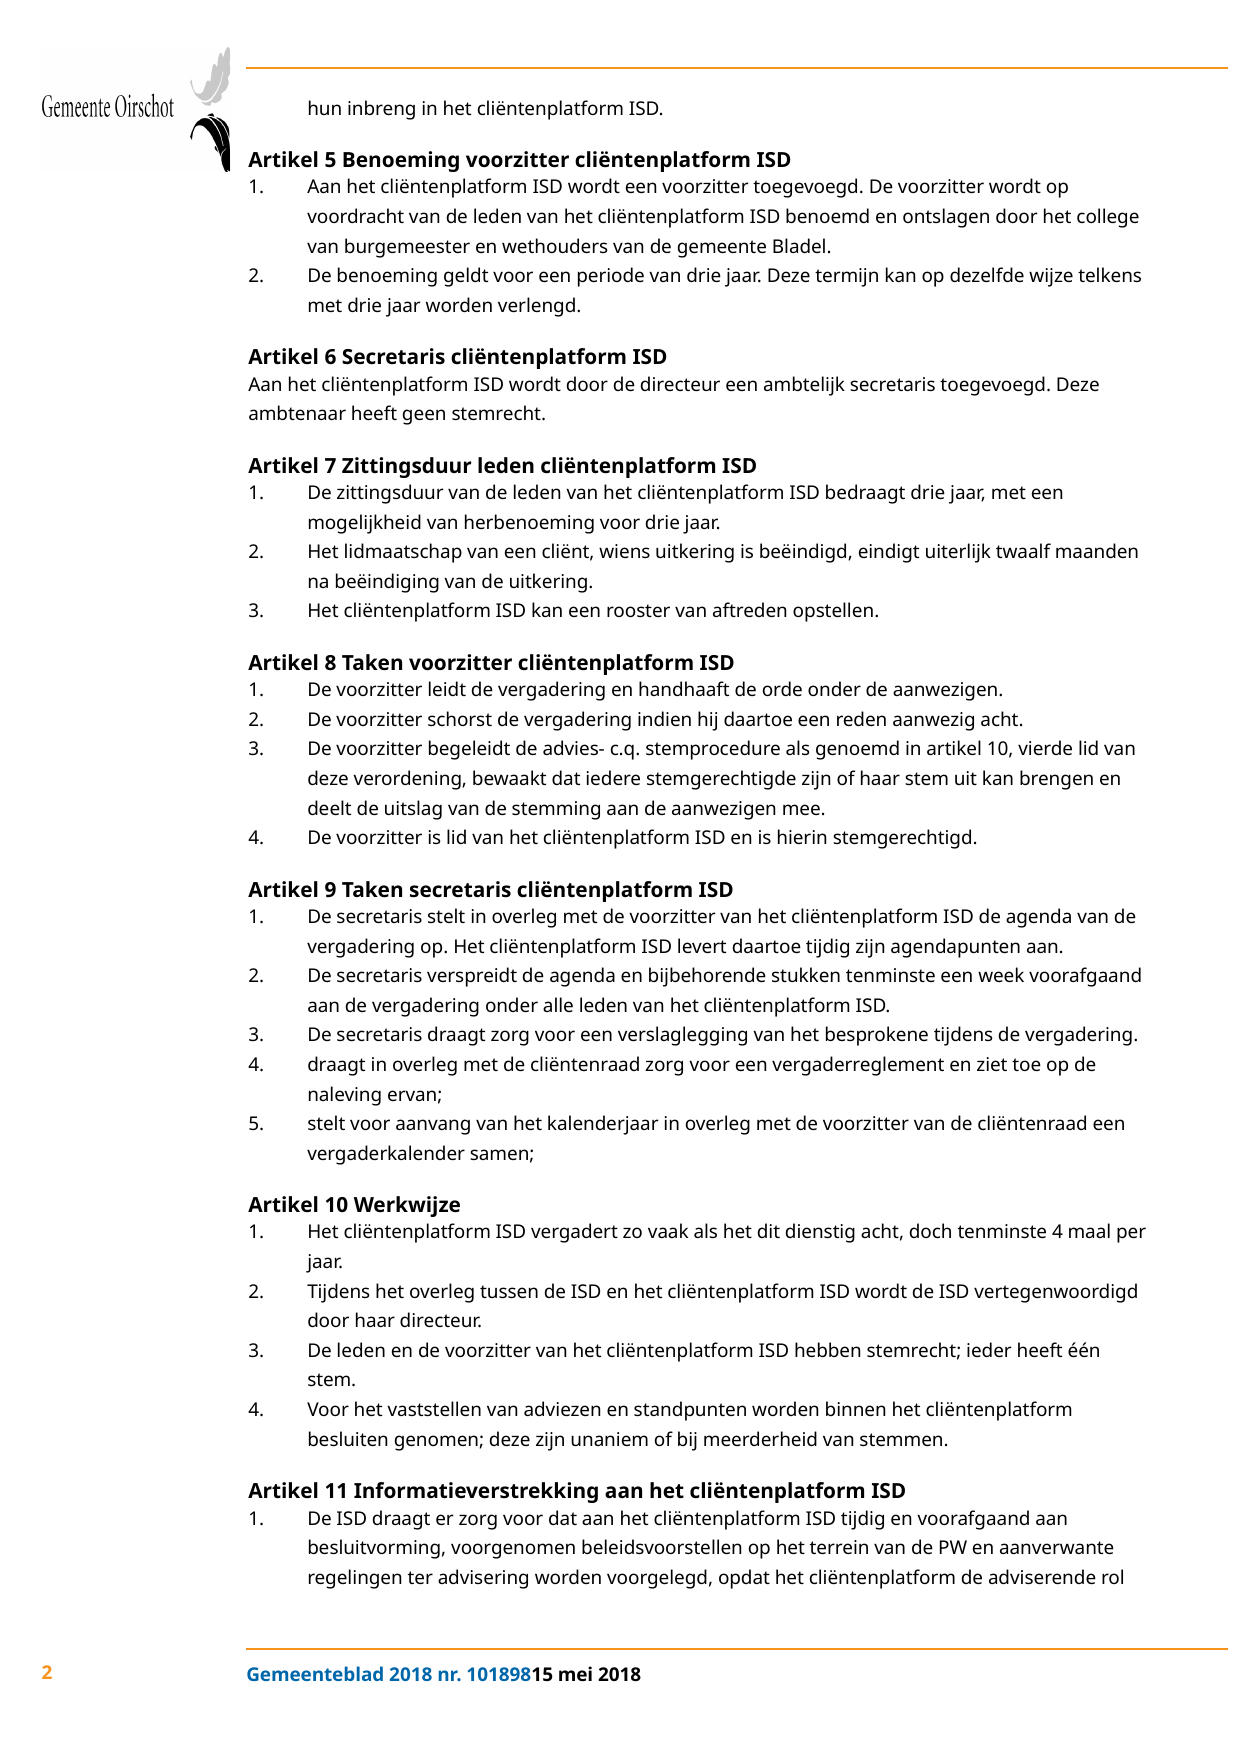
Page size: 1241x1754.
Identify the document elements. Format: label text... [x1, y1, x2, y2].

list De voorzitter is lid van het cliëntenplatform ISD en is hierin stemgerechtigd. [248, 824, 1152, 850]
list De leden en de voorzitter van het cliëntenplatform ISD hebben stemrecht; ieder heeft één stem. [248, 1337, 1152, 1392]
list De voorzitter leidt de vergadering en handhaaft de orde onder de aanwezigen. [248, 676, 1152, 702]
list De benoeming geldt voor een periode van drie jaar. Deze termijn kan op dezelfde wijze telkens met drie jaar worden verlengd. [248, 262, 1152, 318]
picture [41, 47, 231, 172]
list Aan het cliëntenplatform ISD wordt een voorzitter toegevoegd. De voorzitter wordt op voordracht van de leden van het cliëntenplatform ISD benoemd en ontslagen door het college van burgemeester en wethouders van de gemeente Bladel. [248, 174, 1152, 258]
text Artikel 7 Zittingsduur leden cliëntenplatform ISD [248, 451, 1152, 479]
text Artikel 5 Benoeming voorzitter cliëntenplatform ISD [248, 145, 1152, 174]
list Het cliëntenplatform ISD kan een rooster van aftreden opstellen. [248, 598, 1152, 623]
list De secretaris verspreidt de agenda en bijbehorende stukken tenminste een week voorafgaand aan de vergadering onder alle leden van het cliëntenplatform ISD. [248, 962, 1152, 1018]
text Artikel 10 Werkwijze [248, 1190, 1152, 1219]
list draagt in overleg met de cliëntenraad zorg voor een vergaderreglement en ziet toe op de naleving ervan; [248, 1051, 1152, 1106]
text Aan het cliëntenplatform ISD wordt door de directeur een ambtelijk secretaris toegevoegd. Deze ambtenaar heeft geen stemrecht. [248, 371, 1152, 426]
text Artikel 6 Secretaris cliëntenplatform ISD [248, 342, 1152, 371]
list Het cliëntenplatform ISD vergadert zo vaak als het dit dienstig acht, doch tenminste 4 maal per jaar. [248, 1219, 1152, 1274]
text Artikel 11 Informatieverstrekking aan het cliëntenplatform ISD [248, 1476, 1152, 1505]
list De zittingsduur van de leden van het cliëntenplatform ISD bedraagt drie jaar, met een mogelijkheid van herbenoeming voor drie jaar. [248, 479, 1152, 534]
list De secretaris draagt zorg voor een verslaglegging van het besprokene tijdens de vergadering. [248, 1022, 1152, 1047]
list Tijdens het overleg tussen de ISD en het cliëntenplatform ISD wordt de ISD vertegenwoordigd door haar directeur. [248, 1278, 1152, 1333]
list Voor het vaststellen van adviezen en standpunten worden binnen het cliëntenplatform besluiten genomen; deze zijn unaniem of bij meerderheid van stemmen. [248, 1396, 1152, 1452]
text Artikel 9 Taken secretaris cliëntenplatform ISD [248, 875, 1152, 903]
list De ISD draagt er zorg voor dat aan het cliëntenplatform ISD tijdig en voorafgaand aan besluitvorming, voorgenomen beleidsvoorstellen op het terrein van de PW en aanverwante regelingen ter advisering worden voorgelegd, opdat het cliëntenplatform de adviserende rol [248, 1505, 1152, 1589]
list stelt voor aanvang van het kalenderjaar in overleg met de voorzitter van de cliëntenraad een vergaderkalender samen; [248, 1110, 1152, 1166]
list De secretaris stelt in overleg met de voorzitter van het cliëntenplatform ISD de agenda van de vergadering op. Het cliëntenplatform ISD levert daartoe tijdig zijn agendapunten aan. [248, 903, 1152, 958]
list Het lidmaatschap van een cliënt, wiens uitkering is beëindigd, eindigt uiterlijk twaalf maanden na beëindiging van de uitkering. [248, 538, 1152, 594]
list hun inbreng in het cliëntenplatform ISD. [248, 95, 1152, 121]
text Artikel 8 Taken voorzitter cliëntenplatform ISD [248, 648, 1152, 676]
list De voorzitter begeleidt de advies- c.q. stemprocedure als genoemd in artikel 10, vierde lid van deze verordening, bewaakt dat iedere stemgerechtigde zijn of haar stem uit kan brengen en deelt de uitslag van de stemming aan de aanwezigen mee. [248, 736, 1152, 821]
list De voorzitter schorst de vergadering indien hij daartoe een reden aanwezig acht. [248, 706, 1152, 732]
